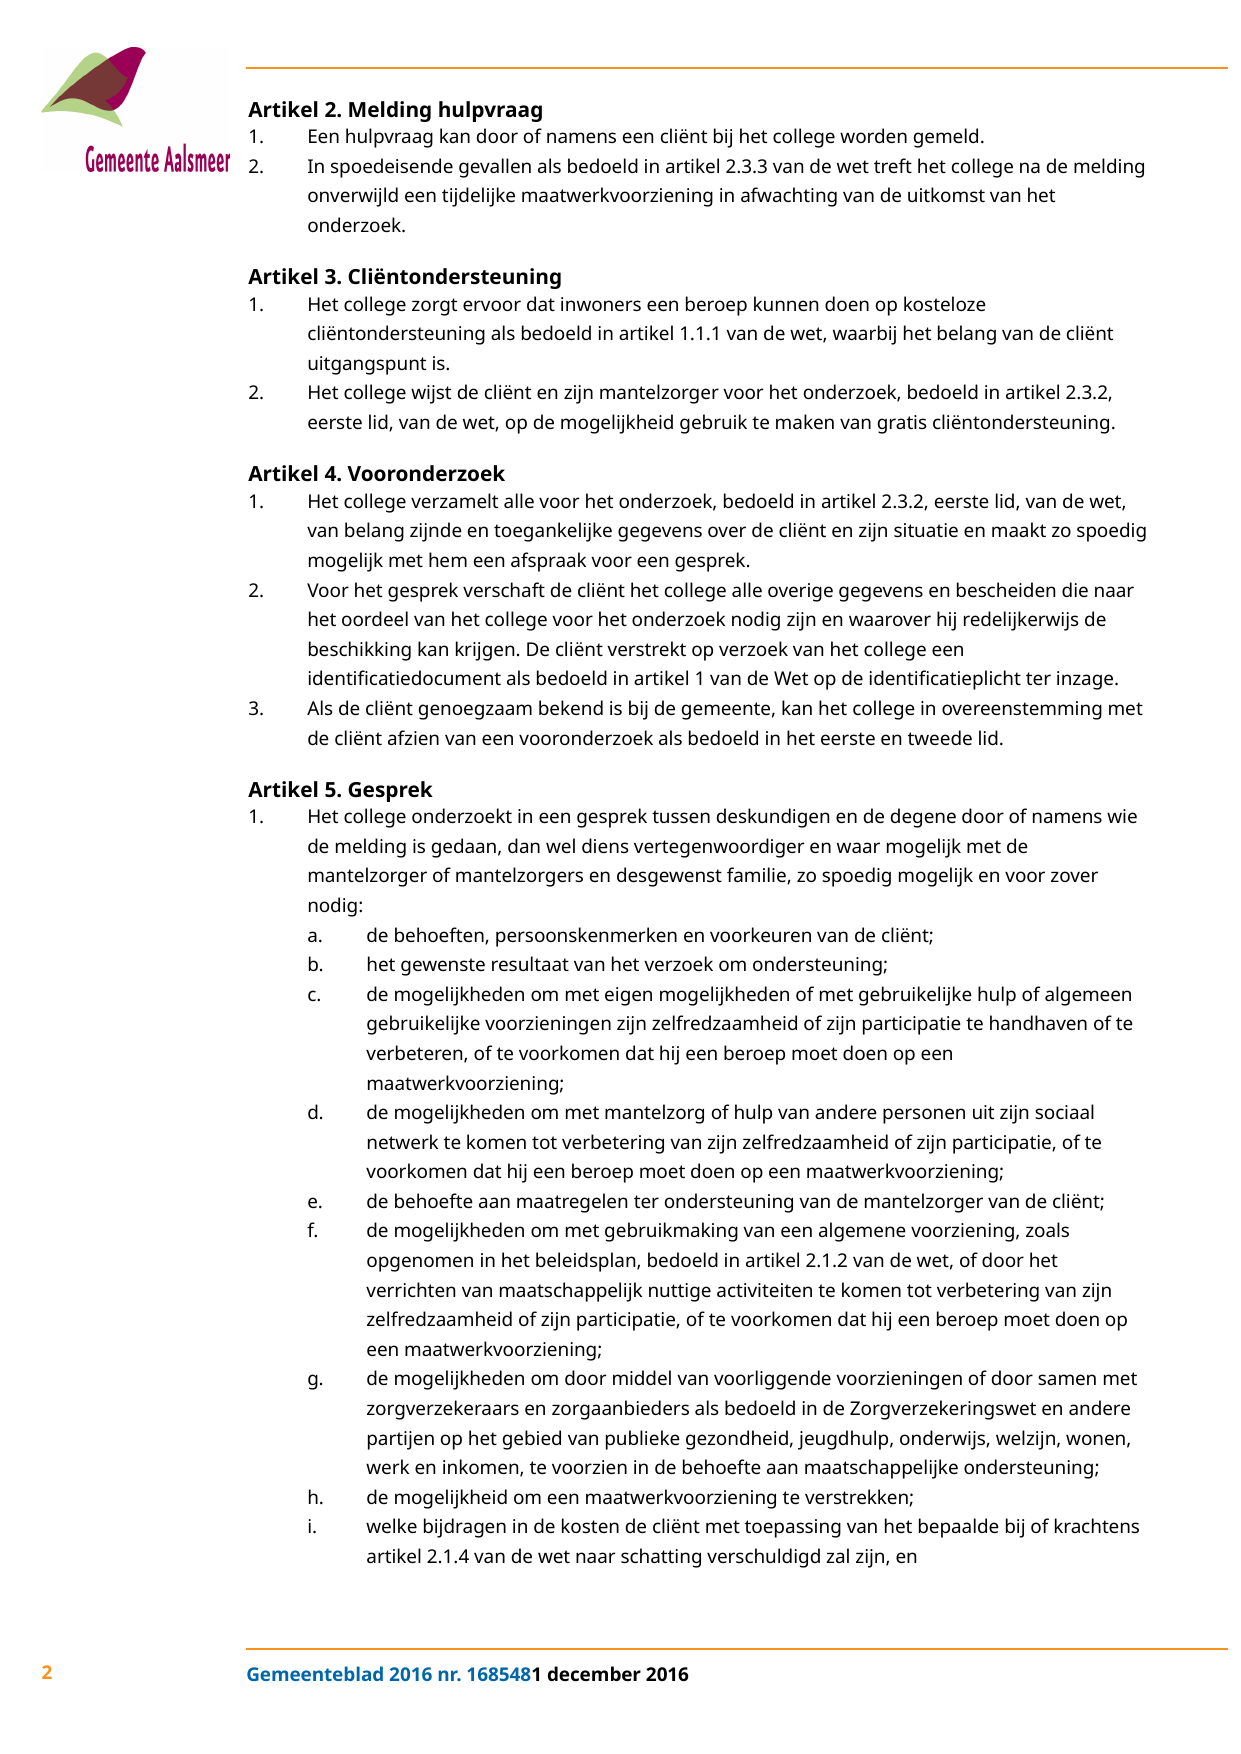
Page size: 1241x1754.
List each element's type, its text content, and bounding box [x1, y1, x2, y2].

list Het college wijst de cliënt en zijn mantelzorger voor het onderzoek, bedoeld in artikel 2.3.2, eerste lid, van de wet, op de mogelijkheid gebruik te maken van gratis cliëntondersteuning. [248, 379, 1152, 435]
list de mogelijkheden om door middel van voorliggende voorzieningen of door samen met zorgverzekeraars en zorgaanbieders als bedoeld in de Zorgverzekeringswet en andere partijen op het gebied van publieke gezondheid, jeugdhulp, onderwijs, welzijn, wonen, werk en inkomen, te voorzien in de behoefte aan maatschappelijke ondersteuning; [307, 1366, 1152, 1480]
picture [41, 47, 231, 172]
list de behoefte aan maatregelen ter ondersteuning van de mantelzorger van de cliënt; [307, 1188, 1152, 1214]
list welke bijdragen in de kosten de cliënt met toepassing van het bepaalde bij of krachtens artikel 2.1.4 van de wet naar schatting verschuldigd zal zijn, en [307, 1513, 1152, 1569]
list de mogelijkheden om met gebruikmaking van een algemene voorziening, zoals opgenomen in het beleidsplan, bedoeld in artikel 2.1.2 van de wet, of door het verrichten van maatschappelijk nuttige activiteiten te komen tot verbetering van zijn zelfredzaamheid of zijn participatie, of te voorkomen dat hij een beroep moet doen op een maatwerkvoorziening; [307, 1218, 1152, 1362]
text Artikel 2. Melding hulpvraag [248, 95, 1152, 123]
text Artikel 4. Vooronderzoek [248, 459, 1152, 488]
list de mogelijkheden om met mantelzorg of hulp van andere personen uit zijn sociaal netwerk te komen tot verbetering van zijn zelfredzaamheid of zijn participatie, of te voorkomen dat hij een beroep moet doen op een maatwerkvoorziening; [307, 1099, 1152, 1184]
list Het college zorgt ervoor dat inwoners een beroep kunnen doen op kosteloze cliëntondersteuning als bedoeld in artikel 1.1.1 van de wet, waarbij het belang van de cliënt uitgangspunt is. [248, 291, 1152, 376]
list Het college verzamelt alle voor het onderzoek, bedoeld in artikel 2.3.2, eerste lid, van de wet, van belang zijnde en toegankelijke gegevens over de cliënt en zijn situatie en maakt zo spoedig mogelijk met hem een afspraak voor een gesprek. [248, 488, 1152, 573]
list Voor het gesprek verschaft de cliënt het college alle overige gegevens en bescheiden die naar het oordeel van het college voor het onderzoek nodig zijn en waarover hij redelijkerwijs de beschikking kan krijgen. De cliënt verstrekt op verzoek van het college een identificatiedocument als bedoeld in artikel 1 van de Wet op de identificatieplicht ter inzage. [248, 577, 1152, 691]
list Als de cliënt genoegzaam bekend is bij de gemeente, kan het college in overeenstemming met de cliënt afzien van een vooronderzoek als bedoeld in het eerste en tweede lid. [248, 695, 1152, 750]
list de mogelijkheden om met eigen mogelijkheden of met gebruikelijke hulp of algemeen gebruikelijke voorzieningen zijn zelfredzaamheid of zijn participatie te handhaven of te verbeteren, of te voorkomen dat hij een beroep moet doen op een maatwerkvoorziening; [307, 981, 1152, 1096]
list Een hulpvraag kan door of namens een cliënt bij het college worden gemeld. [248, 123, 1152, 149]
list de behoeften, persoonskenmerken en voorkeuren van de cliënt; [307, 922, 1152, 948]
list Het college onderzoekt in een gesprek tussen deskundigen en de degene door of namens wie de melding is gedaan, dan wel diens vertegenwoordiger en waar mogelijk met de mantelzorger of mantelzorgers en desgewenst familie, zo spoedig mogelijk en voor zover nodig: [248, 803, 1152, 918]
list het gewenste resultaat van het verzoek om ondersteuning; [307, 951, 1152, 977]
text Artikel 3. Cliëntondersteuning [248, 262, 1152, 291]
list In spoedeisende gevallen als bedoeld in artikel 2.3.3 van de wet treft het college na de melding onverwijld een tijdelijke maatwerkvoorziening in afwachting van de uitkomst van het onderzoek. [248, 153, 1152, 238]
text Artikel 5. Gesprek [248, 775, 1152, 803]
list de mogelijkheid om een maatwerkvoorziening te verstrekken; [307, 1484, 1152, 1510]
